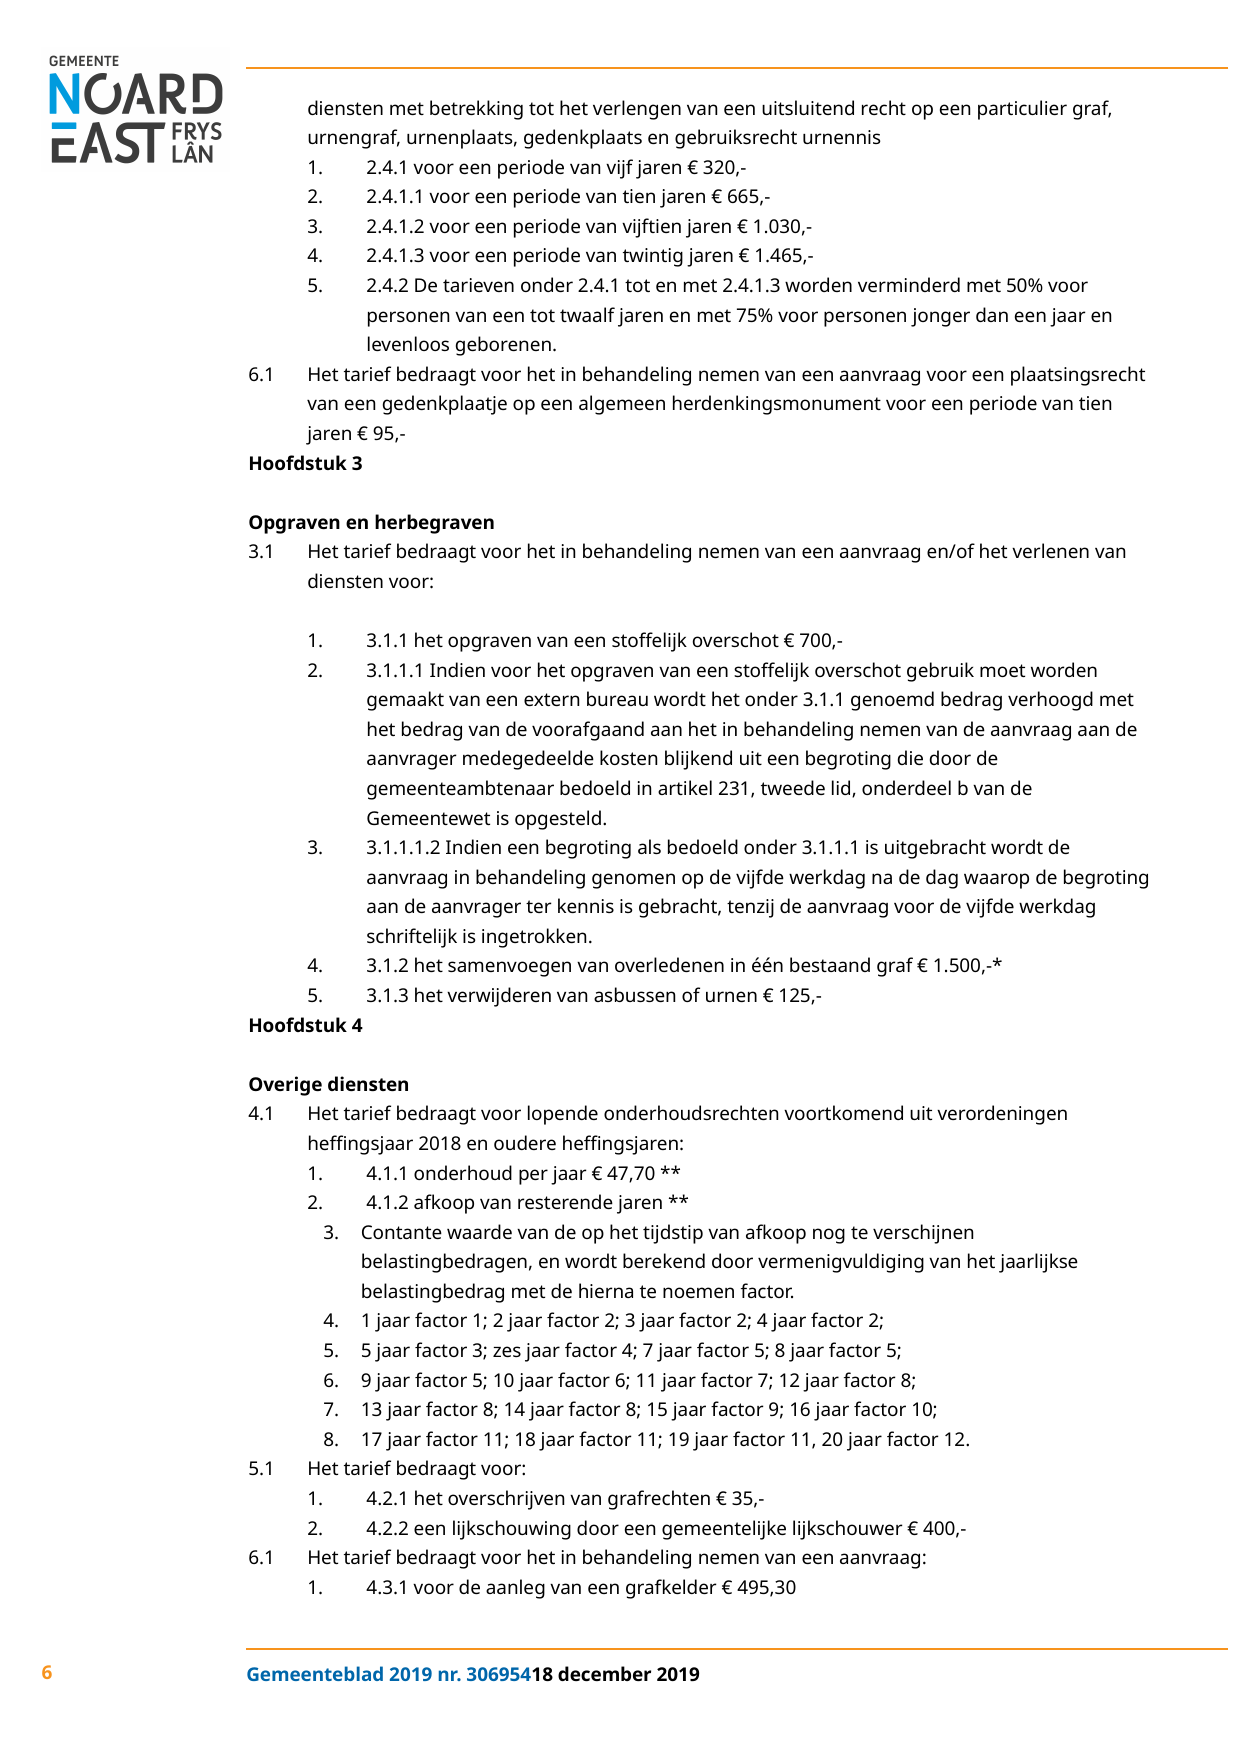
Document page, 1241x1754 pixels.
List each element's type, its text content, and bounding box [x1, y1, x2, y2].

list 17 jaar factor 11; 18 jaar factor 11; 19 jaar factor 11, 20 jaar factor 12. [323, 1426, 1152, 1452]
list 2.4.2 De tarieven onder 2.4.1 tot en met 2.4.1.3 worden verminderd met 50% voor personen van een tot twaalf jaren en met 75% voor personen jonger dan een jaar en levenloos geborenen. [307, 272, 1152, 357]
list 4.2.2 een lijkschouwing door een gemeentelijke lijkschouwer € 400,- [307, 1515, 1152, 1541]
list 1 jaar factor 1; 2 jaar factor 2; 3 jaar factor 2; 4 jaar factor 2; [323, 1308, 1152, 1333]
text Overige diensten [248, 1071, 1152, 1097]
list 4.1.1 onderhoud per jaar € 47,70 ** [307, 1160, 1152, 1186]
list 5 jaar factor 3; zes jaar factor 4; 7 jaar factor 5; 8 jaar factor 5; [323, 1337, 1152, 1363]
list 3.1.1 het opgraven van een stoffelijk overschot € 700,- [307, 627, 1152, 653]
list 2.4.1 voor een periode van vijf jaren € 320,- [307, 154, 1152, 180]
text Hoofdstuk 3 [248, 450, 1152, 476]
list Het tarief bedraagt voor: [248, 1456, 1152, 1481]
list Het tarief bedraagt voor het in behandeling nemen van een aanvraag en/of het verlenen van diensten voor: [248, 538, 1152, 594]
list 4.1.2 afkoop van resterende jaren ** [307, 1189, 1152, 1215]
list Het tarief bedraagt voor het in behandeling nemen van een aanvraag voor een plaatsingsrecht van een gedenkplaatje op een algemeen herdenkingsmonument voor een periode van tien jaren € 95,- [248, 361, 1152, 446]
list Het tarief bedraagt voor lopende onderhoudsrechten voortkomend uit verordeningen heffingsjaar 2018 en oudere heffingsjaren: [248, 1101, 1152, 1156]
picture [41, 47, 231, 172]
list 2.4.1.3 voor een periode van twintig jaren € 1.465,- [307, 243, 1152, 268]
list 3.1.2 het samenvoegen van overledenen in één bestaand graf € 1.500,-* [307, 953, 1152, 978]
list 4.3.1 voor de aanleg van een grafkelder € 495,30 [307, 1574, 1152, 1600]
list 4.2.1 het overschrijven van grafrechten € 35,- [307, 1485, 1152, 1511]
list diensten met betrekking tot het verlengen van een uitsluitend recht op een particulier graf, urnengraf, urnenplaats, gedenkplaats en gebruiksrecht urnennis [248, 95, 1152, 150]
list 2.4.1.2 voor een periode van vijftien jaren € 1.030,- [307, 213, 1152, 239]
list Contante waarde van de op het tijdstip van afkoop nog te verschijnen belastingbedragen, en wordt berekend door vermenigvuldiging van het jaarlijkse belastingbedrag met de hierna te noemen factor. [323, 1219, 1152, 1304]
list Het tarief bedraagt voor het in behandeling nemen van een aanvraag: [248, 1544, 1152, 1570]
list 9 jaar factor 5; 10 jaar factor 6; 11 jaar factor 7; 12 jaar factor 8; [323, 1367, 1152, 1393]
text Hoofdstuk 4 [248, 1012, 1152, 1038]
text Opgraven en herbegraven [248, 509, 1152, 535]
list 2.4.1.1 voor een periode van tien jaren € 665,- [307, 183, 1152, 209]
list 3.1.3 het verwijderen van asbussen of urnen € 125,- [307, 982, 1152, 1008]
list 3.1.1.1 Indien voor het opgraven van een stoffelijk overschot gebruik moet worden gemaakt van een extern bureau wordt het onder 3.1.1 genoemd bedrag verhoogd met het bedrag van de voorafgaand aan het in behandeling nemen van de aanvraag aan de aanvrager medegedeelde kosten blijkend uit een begroting die door de gemeenteambtenaar bedoeld in artikel 231, tweede lid, onderdeel b van de Gemeentewet is opgesteld. [307, 657, 1152, 831]
list 3.1.1.1.2 Indien een begroting als bedoeld onder 3.1.1.1 is uitgebracht wordt de aanvraag in behandeling genomen op de vijfde werkdag na de dag waarop de begroting aan de aanvrager ter kennis is gebracht, tenzij de aanvraag voor de vijfde werkdag schriftelijk is ingetrokken. [307, 834, 1152, 949]
list 13 jaar factor 8; 14 jaar factor 8; 15 jaar factor 9; 16 jaar factor 10; [323, 1396, 1152, 1422]
